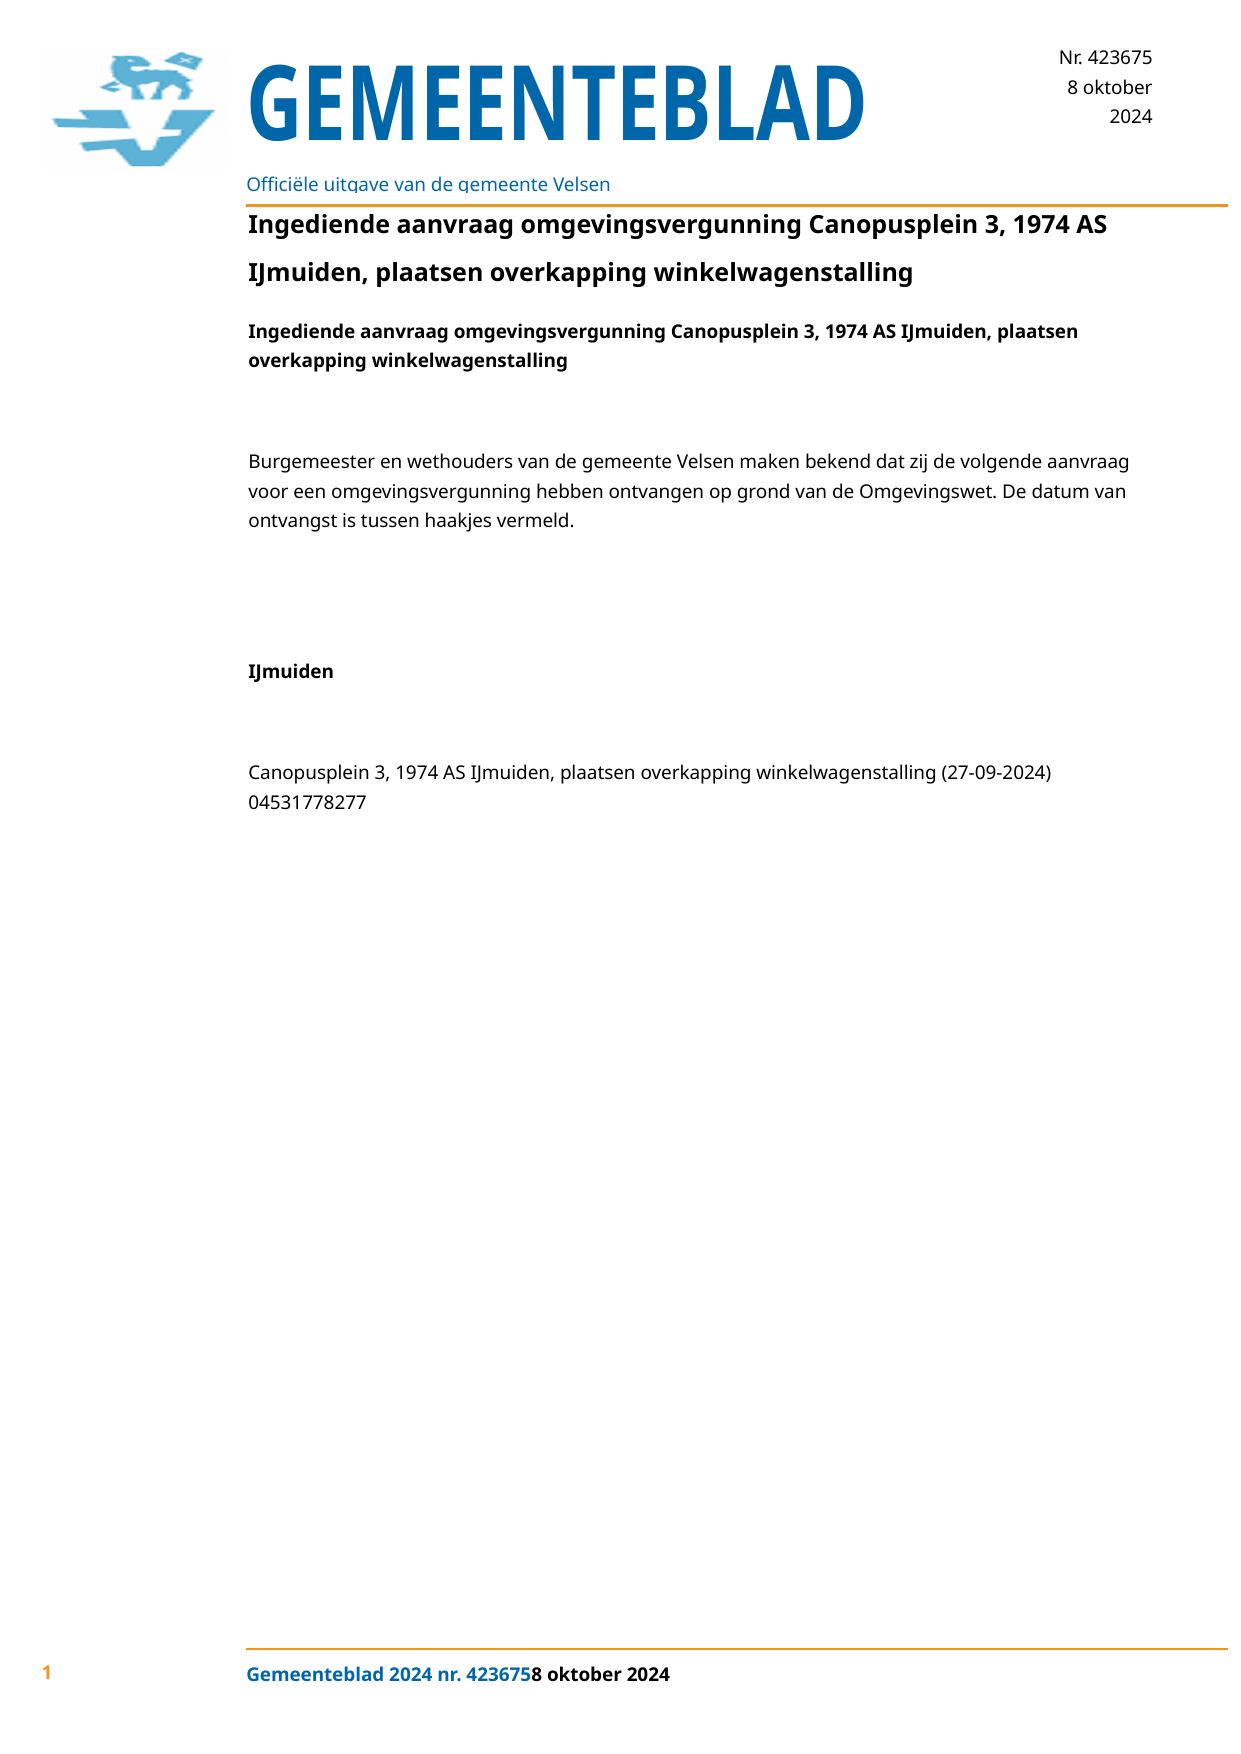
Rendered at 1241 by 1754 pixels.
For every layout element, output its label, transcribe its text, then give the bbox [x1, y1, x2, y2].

text Burgemeester en wethouders van de gemeente Velsen maken bekend dat zij de volgende aanvraag voor een omgevingsvergunning hebben ontvangen op grond van de Omgevingswet. De datum van ontvangst is tussen haakjes vermeld. [248, 448, 1152, 533]
text Ingediende aanvraag omgevingsvergunning Canopusplein 3, 1974 AS IJmuiden, plaatsen overkapping winkelwagenstalling [248, 318, 1152, 373]
text IJmuiden [248, 659, 1152, 684]
picture [41, 47, 231, 172]
text Canopusplein 3, 1974 AS IJmuiden, plaatsen overkapping winkelwagenstalling (27-09-2024) 04531778277 [248, 759, 1152, 815]
text Ingediende aanvraag omgevingsvergunning Canopusplein 3, 1974 AS IJmuiden, plaatsen overkapping winkelwagenstalling [248, 207, 1152, 288]
